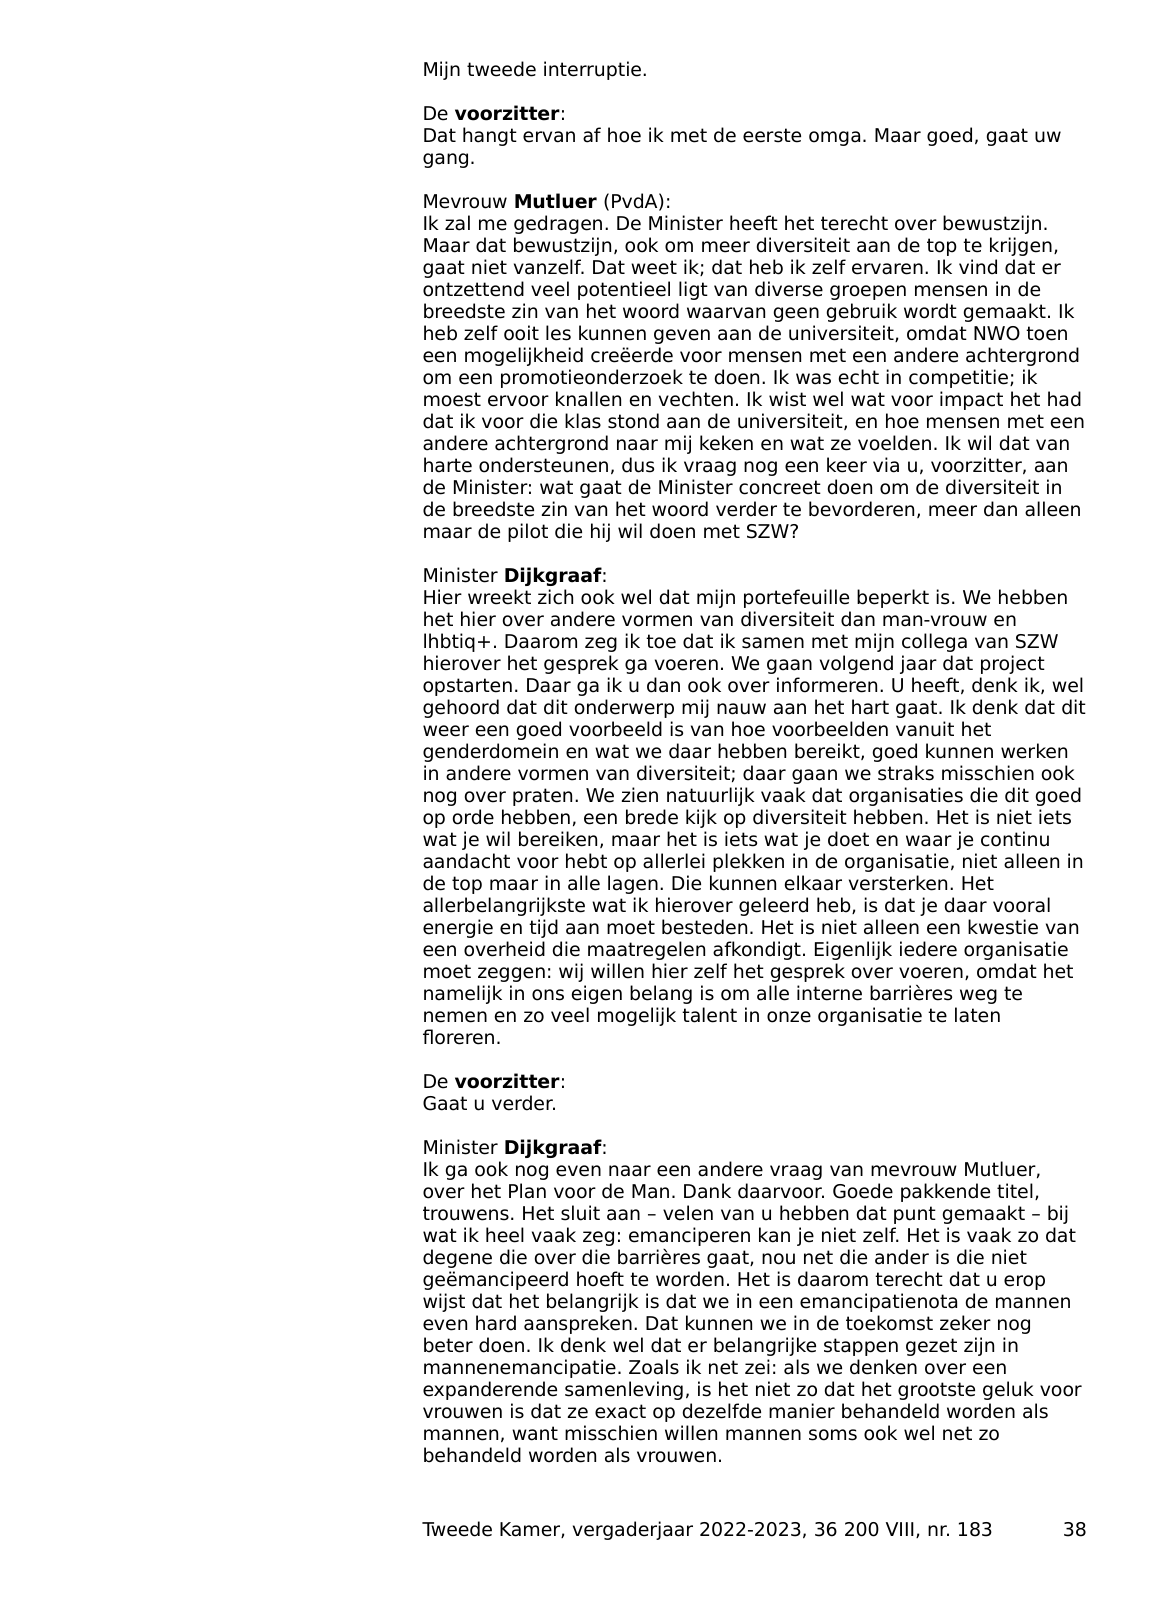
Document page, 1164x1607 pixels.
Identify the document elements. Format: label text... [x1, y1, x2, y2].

text Dat hangt ervan af hoe ik met de eerste omga. Maar goed, gaat uw gang. [422, 125, 1087, 169]
text Hier wreekt zich ook wel dat mijn portefeuille beperkt is. We hebben het hier over andere vormen van diversiteit dan man-vrouw en lhbtiq+. Daarom zeg ik toe dat ik samen met mijn collega van SZW hierover het gesprek ga voeren. We gaan volgend jaar dat project opstarten. Daar ga ik u dan ook over informeren. U heeft, denk ik, wel gehoord dat dit onderwerp mij nauw aan het hart gaat. Ik denk dat dit weer een goed voorbeeld is van hoe voorbeelden vanuit het genderdomein en wat we daar hebben bereikt, goed kunnen werken in andere vormen van diversiteit; daar gaan we straks misschien ook nog over praten. We zien natuurlijk vaak dat organisaties die dit goed op orde hebben, een brede kijk op diversiteit hebben. Het is niet iets wat je wil bereiken, maar het is iets wat je doet en waar je continu aandacht voor hebt op allerlei plekken in de organisatie, niet alleen in de top maar in alle lagen. Die kunnen elkaar versterken. Het allerbelangrijkste wat ik hierover geleerd heb, is dat je daar vooral energie en tijd aan moet besteden. Het is niet alleen een kwestie van een overheid die maatregelen afkondigt. Eigenlijk iedere organisatie moet zeggen: wij willen hier zelf het gesprek over voeren, omdat het namelijk in ons eigen belang is om alle interne barrières weg te nemen en zo veel mogelijk talent in onze organisatie te laten floreren. [422, 587, 1087, 1049]
text De voorzitter: [422, 103, 1087, 125]
text Mevrouw Mutluer (PvdA): [422, 191, 1087, 213]
text Mijn tweede interruptie. [422, 59, 1087, 81]
text Minister Dijkgraaf: [422, 565, 1087, 587]
text Minister Dijkgraaf: [422, 1137, 1087, 1159]
text Ik zal me gedragen. De Minister heeft het terecht over bewustzijn. Maar dat bewustzijn, ook om meer diversiteit aan de top te krijgen, gaat niet vanzelf. Dat weet ik; dat heb ik zelf ervaren. Ik vind dat er ontzettend veel potentieel ligt van diverse groepen mensen in de breedste zin van het woord waarvan geen gebruik wordt gemaakt. Ik heb zelf ooit les kunnen geven aan de universiteit, omdat NWO toen een mogelijkheid creëerde voor mensen met een andere achtergrond om een promotieonderzoek te doen. Ik was echt in competitie; ik moest ervoor knallen en vechten. Ik wist wel wat voor impact het had dat ik voor die klas stond aan de universiteit, en hoe mensen met een andere achtergrond naar mij keken en wat ze voelden. Ik wil dat van harte ondersteunen, dus ik vraag nog een keer via u, voorzitter, aan de Minister: wat gaat de Minister concreet doen om de diversiteit in de breedste zin van het woord verder te bevorderen, meer dan alleen maar de pilot die hij wil doen met SZW? [422, 213, 1087, 543]
text De voorzitter: [422, 1071, 1087, 1093]
text Ik ga ook nog even naar een andere vraag van mevrouw Mutluer, over het Plan voor de Man. Dank daarvoor. Goede pakkende titel, trouwens. Het sluit aan – velen van u hebben dat punt gemaakt – bij wat ik heel vaak zeg: emanciperen kan je niet zelf. Het is vaak zo dat degene die over die barrières gaat, nou net die ander is die niet geëmancipeerd hoeft te worden. Het is daarom terecht dat u erop wijst dat het belangrijk is dat we in een emancipatienota de mannen even hard aanspreken. Dat kunnen we in de toekomst zeker nog beter doen. Ik denk wel dat er belangrijke stappen gezet zijn in mannenemancipatie. Zoals ik net zei: als we denken over een expanderende samenleving, is het niet zo dat het grootste geluk voor vrouwen is dat ze exact op dezelfde manier behandeld worden als mannen, want misschien willen mannen soms ook wel net zo behandeld worden als vrouwen. [422, 1159, 1087, 1467]
text Gaat u verder. [422, 1093, 1087, 1115]
